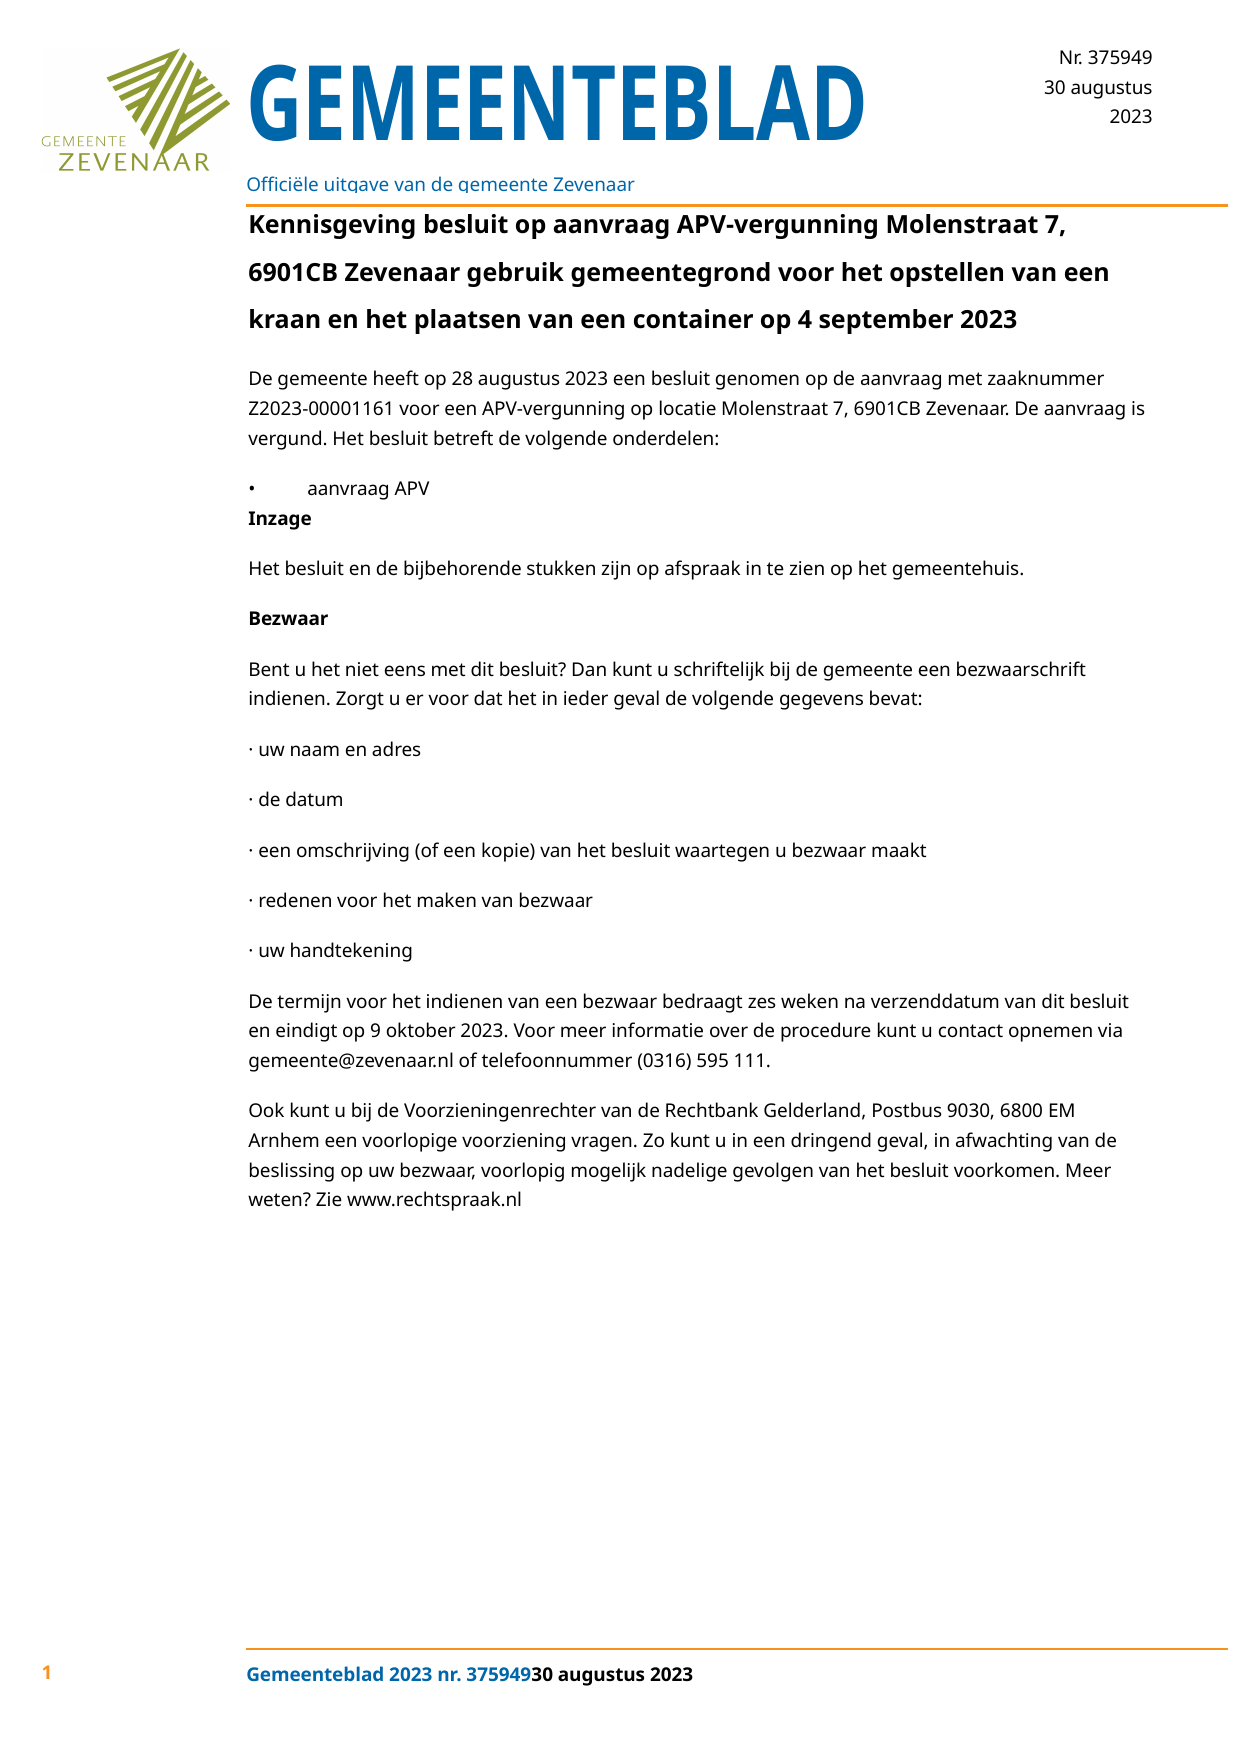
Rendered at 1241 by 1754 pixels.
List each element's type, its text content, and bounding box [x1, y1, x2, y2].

text · redenen voor het maken van bezwaar [248, 887, 1152, 913]
text · de datum [248, 786, 1152, 812]
text De gemeente heeft op 28 augustus 2023 een besluit genomen op de aanvraag met zaaknummer Z2023-00001161 voor een APV-vergunning op locatie Molenstraat 7, 6901CB Zevenaar. De aanvraag is vergund. Het besluit betreft de volgende onderdelen: [248, 366, 1152, 450]
text Bezwaar [248, 606, 1152, 631]
text · uw handtekening [248, 938, 1152, 963]
text Bent u het niet eens met dit besluit? Dan kunt u schriftelijk bij de gemeente een bezwaarschrift indienen. Zorgt u er voor dat het in ieder geval de volgende gegevens bevat: [248, 656, 1152, 711]
text Het besluit en de bijbehorende stukken zijn op afspraak in te zien op het gemeentehuis. [248, 555, 1152, 581]
picture [41, 47, 231, 172]
text De termijn voor het indienen van een bezwaar bedraagt zes weken na verzenddatum van dit besluit en eindigt op 9 oktober 2023. Voor meer informatie over de procedure kunt u contact opnemen via gemeente@zevenaar.nl of telefoonnummer (0316) 595 111. [248, 988, 1152, 1073]
text Inzage [248, 505, 1152, 530]
text · een omschrijving (of een kopie) van het besluit waartegen u bezwaar maakt [248, 837, 1152, 862]
list aanvraag APV [248, 475, 1152, 501]
text Kennisgeving besluit op aanvraag APV-vergunning Molenstraat 7, 6901CB Zevenaar gebruik gemeentegrond voor het opstellen van een kraan en het plaatsen van een container op 4 september 2023 [248, 207, 1152, 336]
text · uw naam en adres [248, 736, 1152, 762]
text Ook kunt u bij de Voorzieningenrechter van de Rechtbank Gelderland, Postbus 9030, 6800 EM Arnhem een voorlopige voorziening vragen. Zo kunt u in een dringend geval, in afwachting van de beslissing op uw bezwaar, voorlopig mogelijk nadelige gevolgen van het besluit voorkomen. Meer weten? Zie www.rechtspraak.nl [248, 1098, 1152, 1212]
